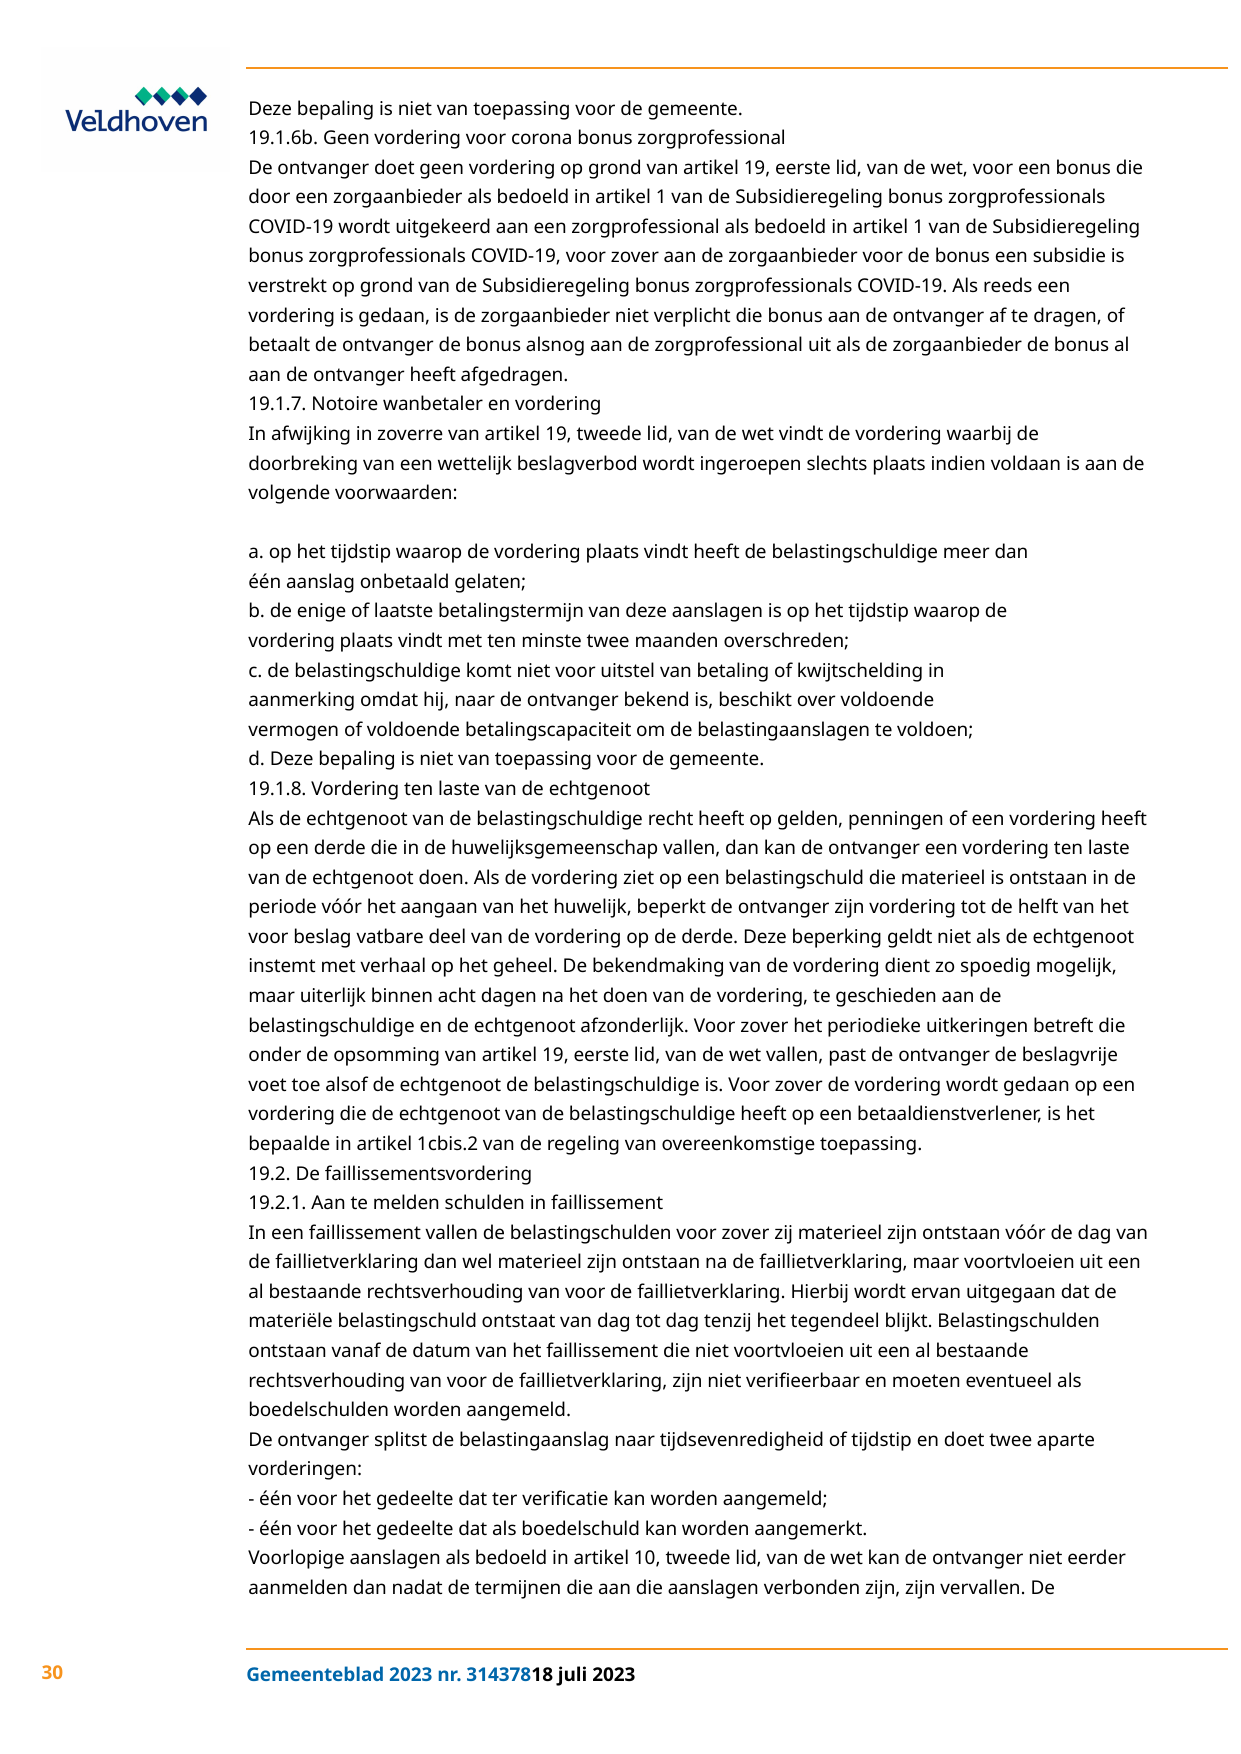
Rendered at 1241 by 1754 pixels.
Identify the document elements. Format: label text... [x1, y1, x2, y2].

text vermogen of voldoende betalingscapaciteit om de belastingaanslagen te voldoen; [248, 716, 1152, 742]
text Deze bepaling is niet van toepassing voor de gemeente. [248, 95, 1152, 121]
text c. de belastingschuldige komt niet voor uitstel van betaling of kwijtschelding in [248, 657, 1152, 683]
text 19.2.1. Aan te melden schulden in faillissement [248, 1189, 1152, 1215]
text In afwijking in zoverre van artikel 19, tweede lid, van de wet vindt de vordering waarbij de doorbreking van een wettelijk beslagverbod wordt ingeroepen slechts plaats indien voldaan is aan de volgende voorwaarden: [248, 420, 1152, 505]
text één aanslag onbetaald gelaten; [248, 568, 1152, 594]
text - één voor het gedeelte dat ter verificatie kan worden aangemeld; [248, 1485, 1152, 1511]
text De ontvanger doet geen vordering op grond van artikel 19, eerste lid, van de wet, voor een bonus die door een zorgaanbieder als bedoeld in artikel 1 van de Subsidieregeling bonus zorgprofessionals COVID-19 wordt uitgekeerd aan een zorgprofessional als bedoeld in artikel 1 van de Subsidieregeling bonus zorgprofessionals COVID-19, voor zover aan de zorgaanbieder voor de bonus een subsidie is verstrekt op grond van de Subsidieregeling bonus zorgprofessionals COVID-19. Als reeds een vordering is gedaan, is de zorgaanbieder niet verplicht die bonus aan de ontvanger af te dragen, of betaalt de ontvanger de bonus alsnog aan de zorgprofessional uit als de zorgaanbieder de bonus al aan de ontvanger heeft afgedragen. [248, 154, 1152, 387]
text 19.1.7. Notoire wanbetaler en vordering [248, 391, 1152, 416]
text 19.2. De faillissementsvordering [248, 1160, 1152, 1186]
text d. Deze bepaling is niet van toepassing voor de gemeente. [248, 746, 1152, 771]
text Als de echtgenoot van de belastingschuldige recht heeft op gelden, penningen of een vordering heeft op een derde die in de huwelijksgemeenschap vallen, dan kan de ontvanger een vordering ten laste van de echtgenoot doen. Als de vordering ziet op een belastingschuld die materieel is ontstaan in de periode vóór het aangaan van het huwelijk, beperkt de ontvanger zijn vordering tot de helft van het voor beslag vatbare deel van de vordering op de derde. Deze beperking geldt niet als de echtgenoot instemt met verhaal op het geheel. De bekendmaking van de vordering dient zo spoedig mogelijk, maar uiterlijk binnen acht dagen na het doen van de vordering, te geschieden aan de belastingschuldige en de echtgenoot afzonderlijk. Voor zover het periodieke uitkeringen betreft die onder de opsomming van artikel 19, eerste lid, van de wet vallen, past de ontvanger de beslagvrije voet toe alsof de echtgenoot de belastingschuldige is. Voor zover de vordering wordt gedaan op een vordering die de echtgenoot van de belastingschuldige heeft op een betaaldienstverlener, is het bepaalde in artikel 1cbis.2 van de regeling van overeenkomstige toepassing. [248, 805, 1152, 1156]
text De ontvanger splitst de belastingaanslag naar tijdsevenredigheid of tijdstip en doet twee aparte vorderingen: [248, 1426, 1152, 1481]
text - één voor het gedeelte dat als boedelschuld kan worden aangemerkt. [248, 1515, 1152, 1541]
text aanmerking omdat hij, naar de ontvanger bekend is, beschikt over voldoende [248, 686, 1152, 712]
text 19.1.6b. Geen vordering voor corona bonus zorgprofessional [248, 124, 1152, 150]
text b. de enige of laatste betalingstermijn van deze aanslagen is op het tijdstip waarop de [248, 598, 1152, 623]
text 19.1.8. Vordering ten laste van de echtgenoot [248, 775, 1152, 801]
text a. op het tijdstip waarop de vordering plaats vindt heeft de belastingschuldige meer dan [248, 538, 1152, 564]
text vordering plaats vindt met ten minste twee maanden overschreden; [248, 627, 1152, 653]
text In een faillissement vallen de belastingschulden voor zover zij materieel zijn ontstaan vóór de dag van de faillietverklaring dan wel materieel zijn ontstaan na de faillietverklaring, maar voortvloeien uit een al bestaande rechtsverhouding van voor de faillietverklaring. Hierbij wordt ervan uitgegaan dat de materiële belastingschuld ontstaat van dag tot dag tenzij het tegendeel blijkt. Belastingschulden ontstaan vanaf de datum van het faillissement die niet voortvloeien uit een al bestaande rechtsverhouding van voor de faillietverklaring, zijn niet verifieerbaar en moeten eventueel als boedelschulden worden aangemeld. [248, 1219, 1152, 1422]
text Voorlopige aanslagen als bedoeld in artikel 10, tweede lid, van de wet kan de ontvanger niet eerder aanmelden dan nadat de termijnen die aan die aanslagen verbonden zijn, zijn vervallen. De [248, 1544, 1152, 1600]
picture [41, 47, 231, 172]
